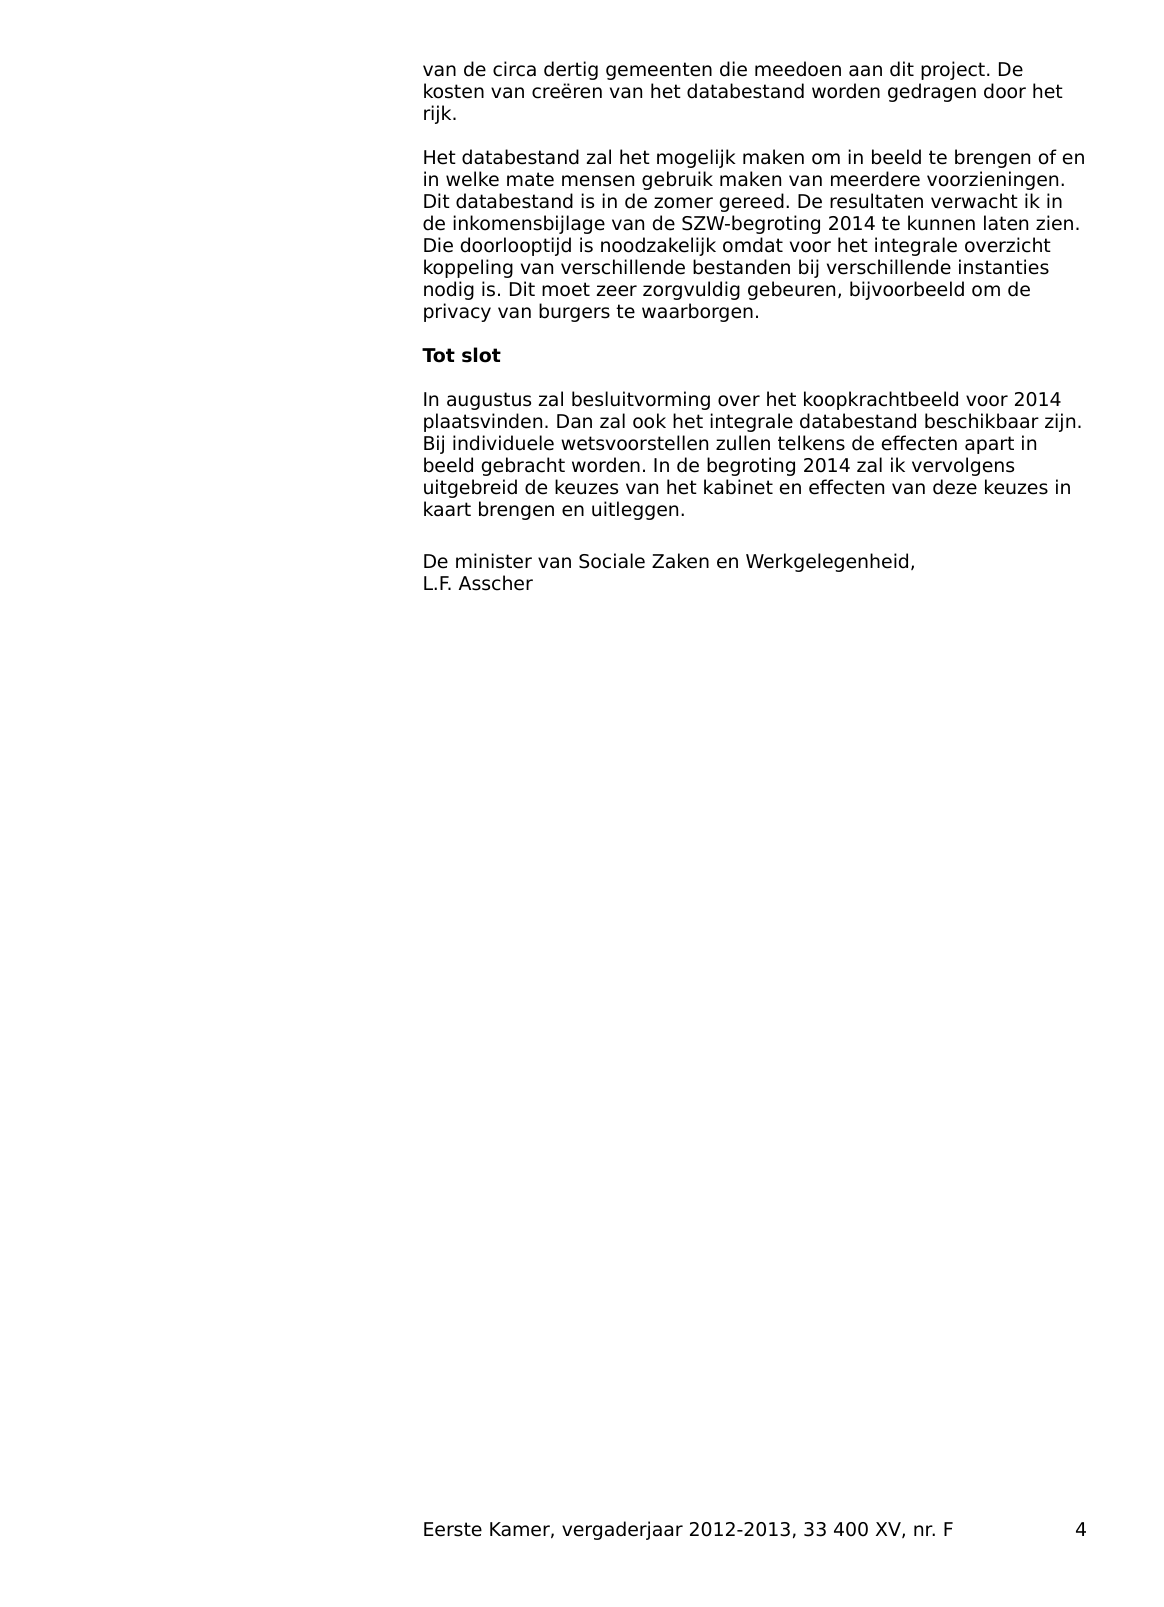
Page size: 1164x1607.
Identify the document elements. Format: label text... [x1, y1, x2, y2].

text Het databestand zal het mogelijk maken om in beeld te brengen of en in welke mate mensen gebruik maken van meerdere voorzieningen. Dit databestand is in de zomer gereed. De resultaten verwacht ik in de inkomensbijlage van de SZW-begroting 2014 te kunnen laten zien. Die doorlooptijd is noodzakelijk omdat voor het integrale overzicht koppeling van verschillende bestanden bij verschillende instanties nodig is. Dit moet zeer zorgvuldig gebeuren, bijvoorbeeld om de privacy van burgers te waarborgen. [422, 147, 1087, 323]
subtitle Tot slot [422, 345, 1087, 367]
text In augustus zal besluitvorming over het koopkrachtbeeld voor 2014 plaatsvinden. Dan zal ook het integrale databestand beschikbaar zijn. Bij individuele wetsvoorstellen zullen telkens de effecten apart in beeld gebracht worden. In de begroting 2014 zal ik vervolgens uitgebreid de keuzes van het kabinet en effecten van deze keuzes in kaart brengen en uitleggen. [422, 389, 1087, 521]
text De minister van Sociale Zaken en Werkgelegenheid, L.F. Asscher [422, 551, 1087, 595]
text van de circa dertig gemeenten die meedoen aan dit project. De kosten van creëren van het databestand worden gedragen door het rijk. [422, 59, 1087, 125]
